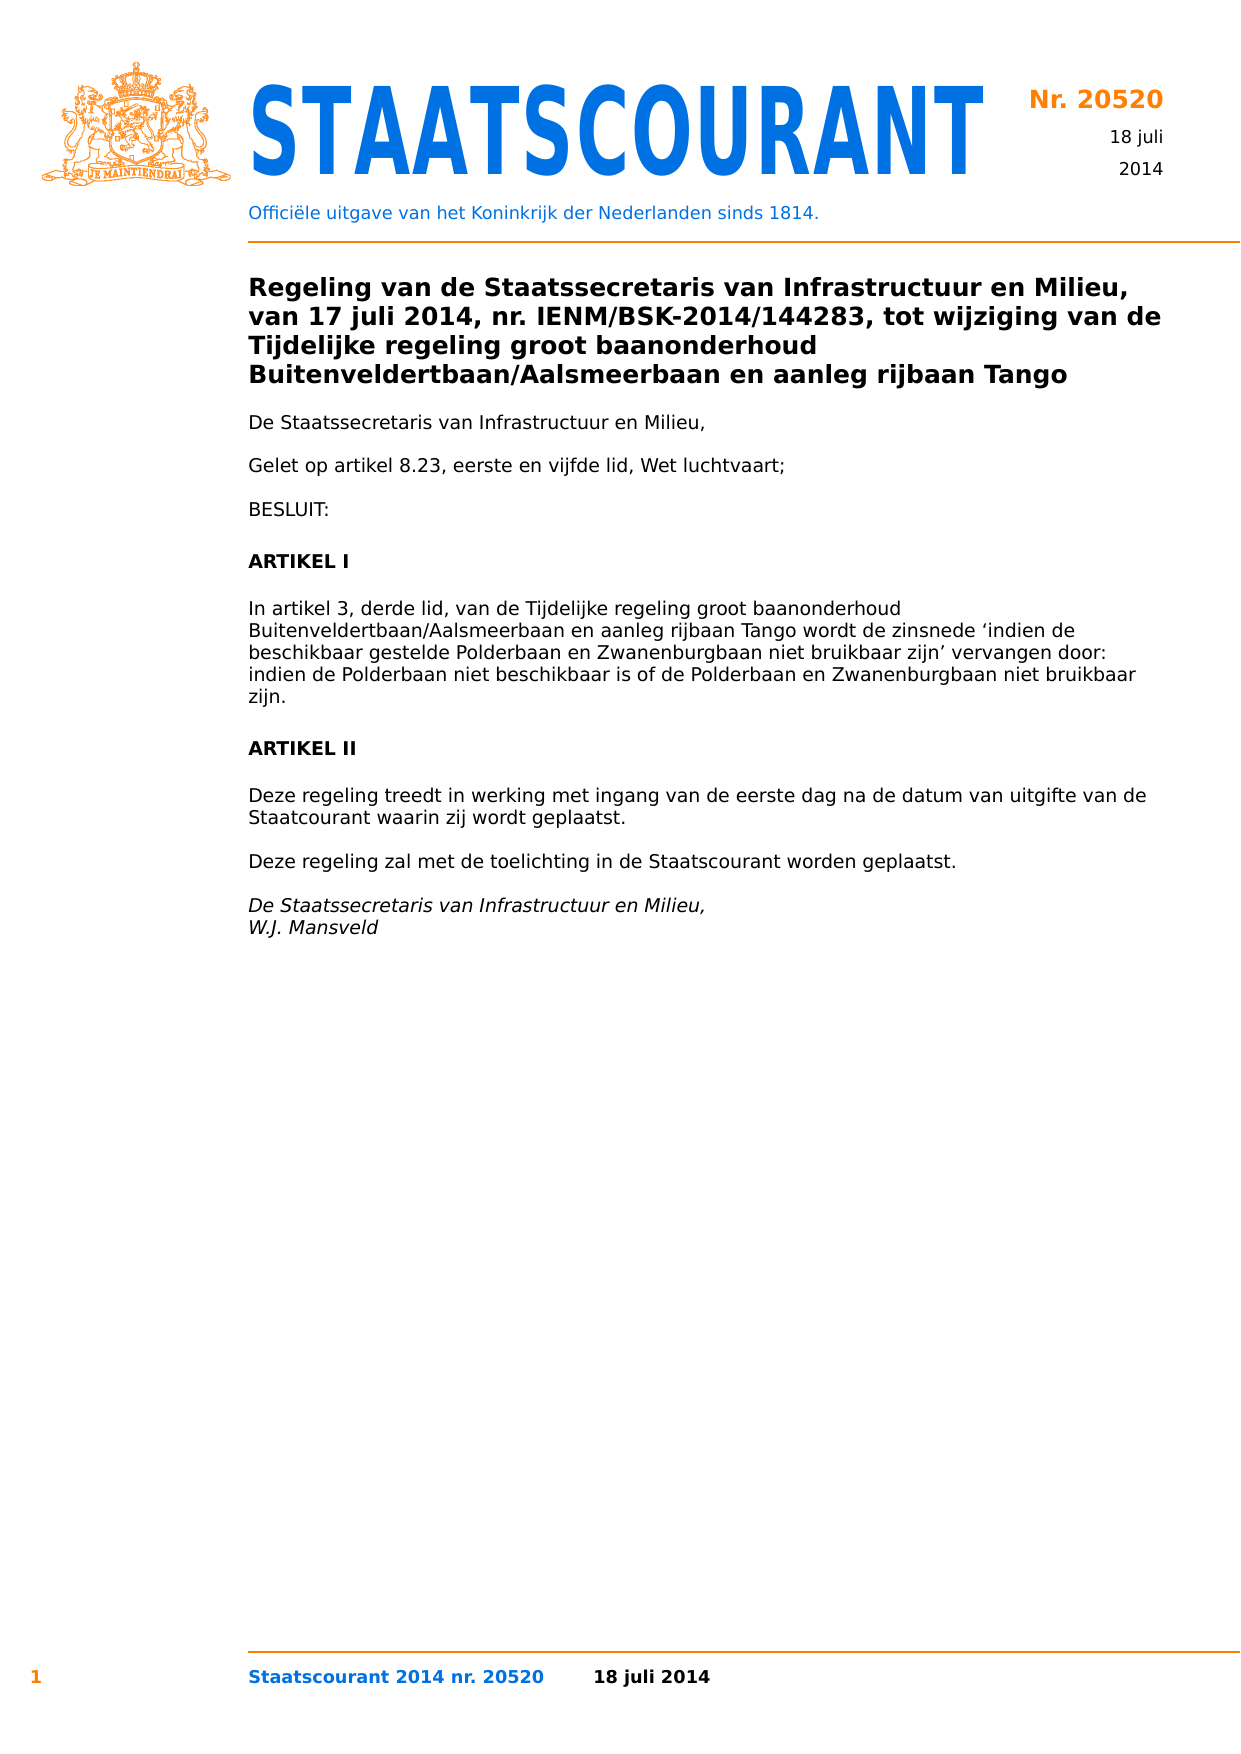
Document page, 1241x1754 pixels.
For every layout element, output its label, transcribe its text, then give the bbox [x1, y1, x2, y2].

text Deze regeling zal met de toelichting in de Staatscourant worden geplaatst. [248, 851, 1163, 873]
table_cell 18 juli [998, 121, 1240, 153]
text De Staatssecretaris van Infrastructuur en Milieu, W.J. Mansveld [248, 895, 1163, 939]
table_cell 2014 [998, 153, 1240, 203]
text Gelet op artikel 8.23, eerste en vijfde lid, Wet luchtvaart; [248, 455, 1163, 477]
table_header STAATSCOURANT [248, 62, 998, 203]
table_header [25, 62, 248, 241]
text In artikel 3, derde lid, van de Tijdelijke regeling groot baanonderhoud Buitenveldertbaan/Aalsmeerbaan en aanleg rijbaan Tango wordt de zinsnede ‘indien de beschikbaar gestelde Polderbaan en Zwanenburgbaan niet bruikbaar zijn’ vervangen door: indien de Polderbaan niet beschikbaar is of de Polderbaan en Zwanenburgbaan niet bruikbaar zijn. [248, 598, 1163, 708]
picture [41, 62, 231, 186]
text De Staatssecretaris van Infrastructuur en Milieu, [248, 412, 1163, 433]
subtitle ARTIKEL II [248, 738, 1163, 760]
subtitle Regeling van de Staatssecretaris van Infrastructuur en Milieu, van 17 juli 2014, nr. IENM/BSK-2014/144283, tot wijziging van de Tijdelijke regeling groot baanonderhoud Buitenveldertbaan/Aalsmeerbaan en aanleg rijbaan Tango [248, 273, 1163, 390]
table_cell Officiële uitgave van het Koninkrijk der Nederlanden sinds 1814. [248, 203, 1240, 241]
text Deze regeling treedt in werking met ingang van de eerste dag na de datum van uitgifte van de Staatcourant waarin zij wordt geplaatst. [248, 785, 1163, 829]
subtitle ARTIKEL I [248, 551, 1163, 573]
table_header Nr. 20520 [998, 62, 1240, 121]
text BESLUIT: [248, 499, 1163, 521]
